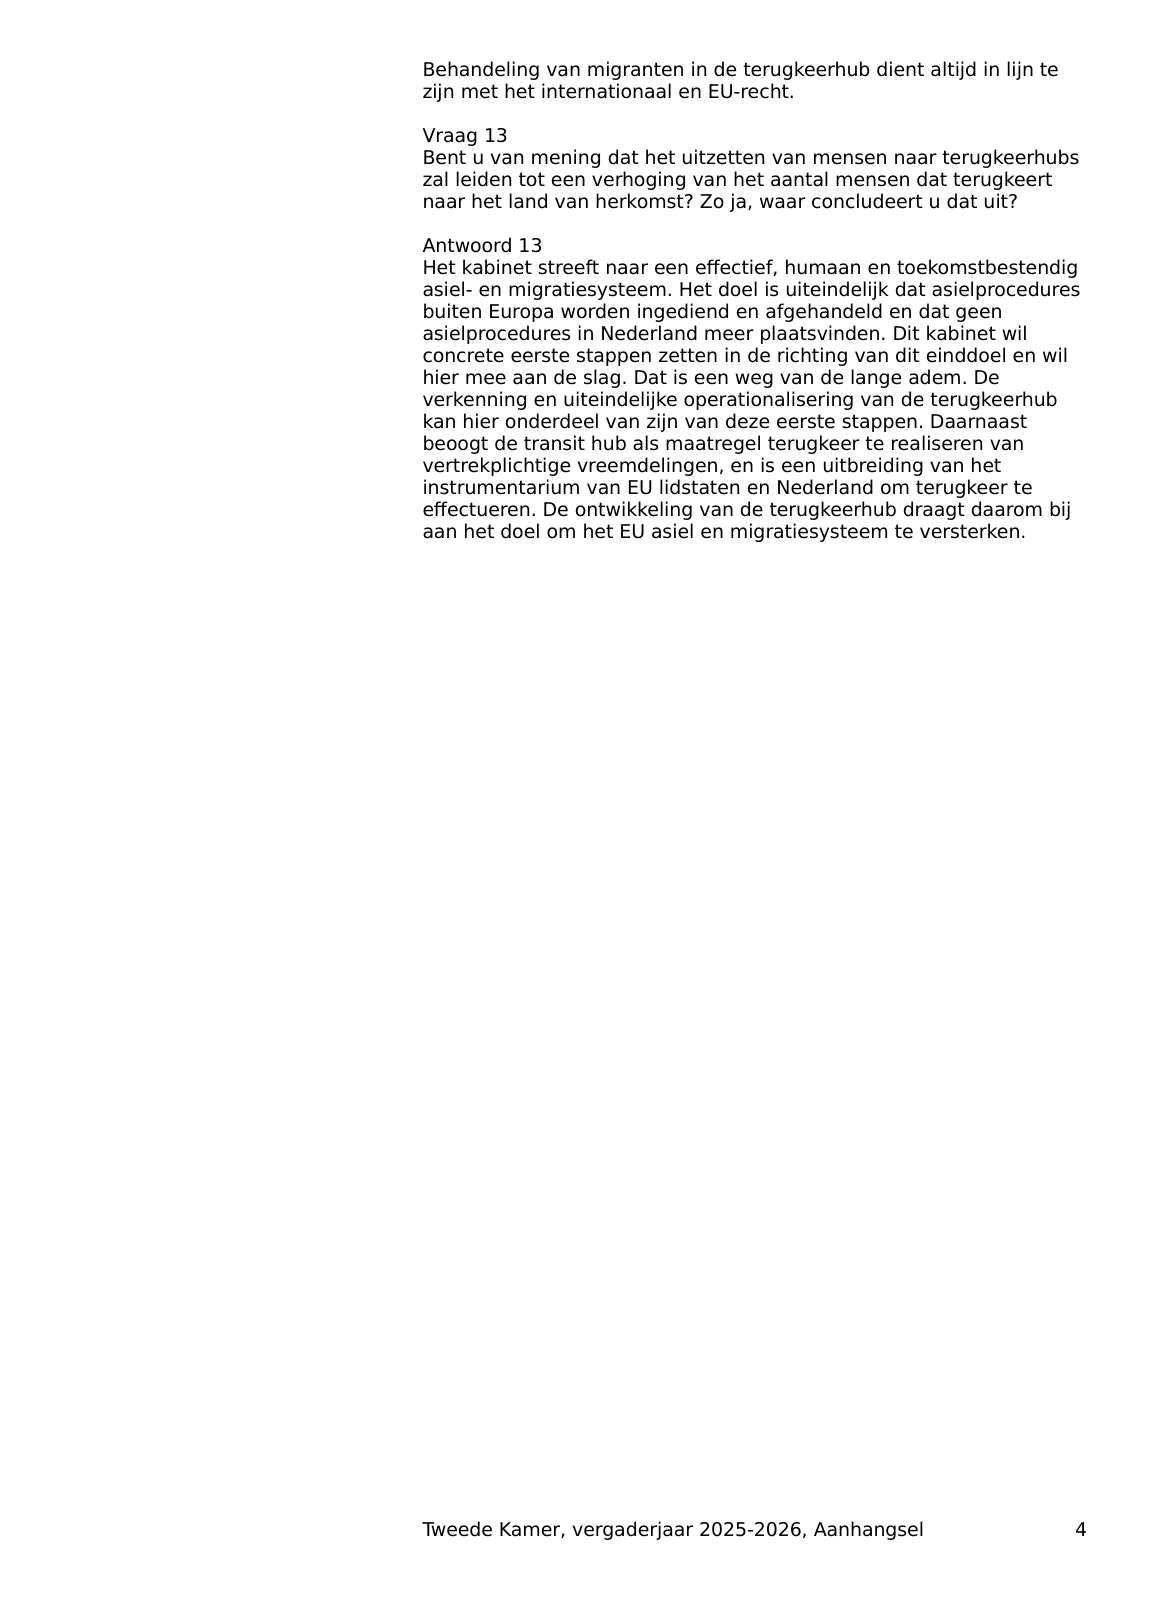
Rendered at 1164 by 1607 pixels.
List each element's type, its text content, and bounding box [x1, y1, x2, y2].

text Vraag 13 [422, 125, 1087, 147]
text Het kabinet streeft naar een effectief, humaan en toekomstbestendig asiel- en migratiesysteem. Het doel is uiteindelijk dat asielprocedures buiten Europa worden ingediend en afgehandeld en dat geen asielprocedures in Nederland meer plaatsvinden. Dit kabinet wil concrete eerste stappen zetten in de richting van dit einddoel en wil hier mee aan de slag. Dat is een weg van de lange adem. De verkenning en uiteindelijke operationalisering van de terugkeerhub kan hier onderdeel van zijn van deze eerste stappen. Daarnaast beoogt de transit hub als maatregel terugkeer te realiseren van vertrekplichtige vreemdelingen, en is een uitbreiding van het instrumentarium van EU lidstaten en Nederland om terugkeer te effectueren. De ontwikkeling van de terugkeerhub draagt daarom bij aan het doel om het EU asiel en migratiesysteem te versterken. [422, 257, 1087, 543]
text Behandeling van migranten in de terugkeerhub dient altijd in lijn te zijn met het internationaal en EU-recht. [422, 59, 1087, 103]
text Antwoord 13 [422, 235, 1087, 257]
text Bent u van mening dat het uitzetten van mensen naar terugkeerhubs zal leiden tot een verhoging van het aantal mensen dat terugkeert naar het land van herkomst? Zo ja, waar concludeert u dat uit? [422, 147, 1087, 213]
